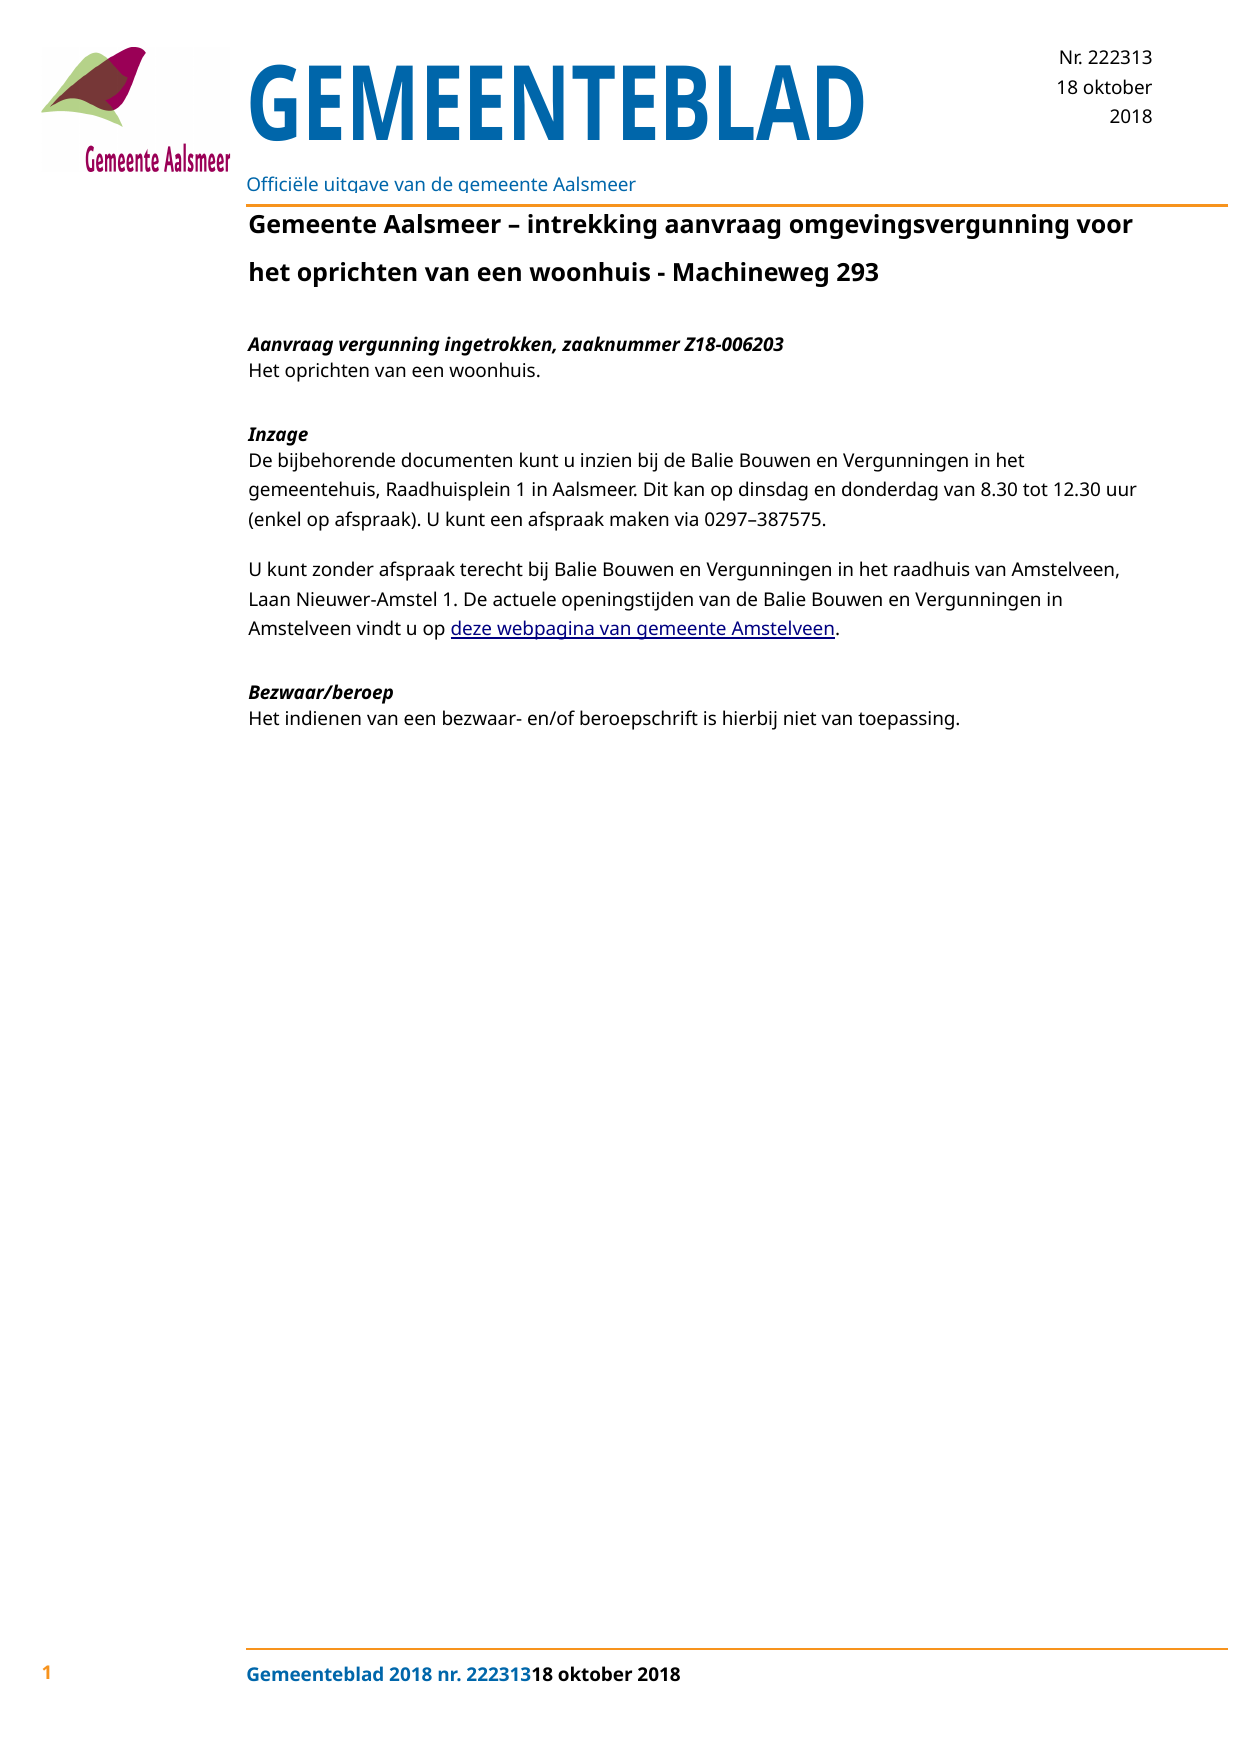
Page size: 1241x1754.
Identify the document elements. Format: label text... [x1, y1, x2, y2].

text Inzage [248, 421, 1152, 447]
text Het oprichten van een woonhuis. [248, 357, 1152, 383]
text De bijbehorende documenten kunt u inzien bij de Balie Bouwen en Vergunningen in het gemeentehuis, Raadhuisplein 1 in Aalsmeer. Dit kan op dinsdag en donderdag van 8.30 tot 12.30 uur (enkel op afspraak). U kunt een afspraak maken via 0297–387575. [248, 447, 1152, 532]
picture [41, 47, 231, 172]
text U kunt zonder afspraak terecht bij Balie Bouwen en Vergunningen in het raadhuis van Amstelveen, Laan Nieuwer-Amstel 1. De actuele openingstijden van de Balie Bouwen en Vergunningen in Amstelveen vindt u op deze webpagina van gemeente Amstelveen. [248, 556, 1152, 641]
text Gemeente Aalsmeer – intrekking aanvraag omgevingsvergunning voor het oprichten van een woonhuis - Machineweg 293 [248, 207, 1152, 288]
text Het indienen van een bezwaar- en/of beroepschrift is hierbij niet van toepassing. [248, 705, 1152, 731]
text Aanvraag vergunning ingetrokken, zaaknummer Z18-006203 [248, 331, 1152, 357]
text Bezwaar/beroep [248, 679, 1152, 705]
